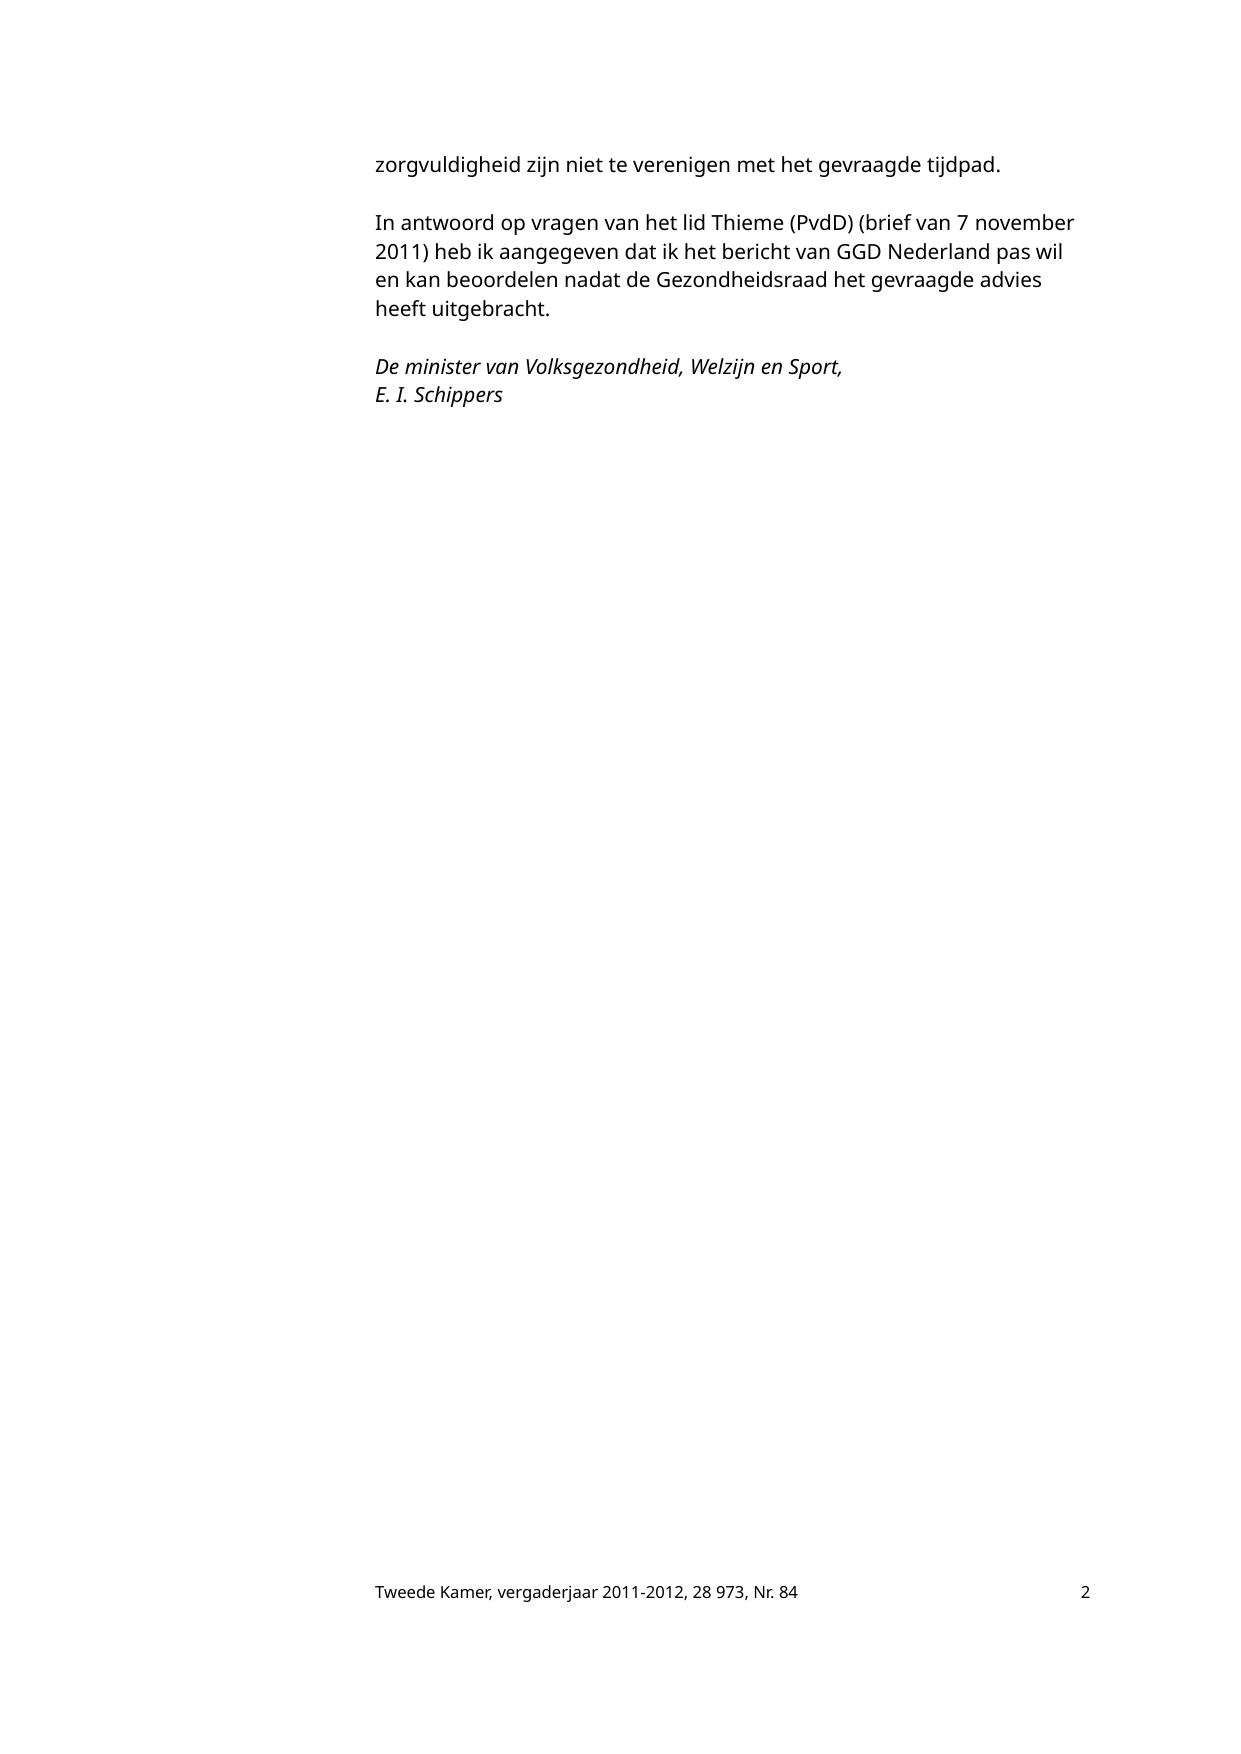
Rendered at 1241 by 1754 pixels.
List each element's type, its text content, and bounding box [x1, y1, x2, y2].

text zorgvuldigheid zijn niet te verenigen met het gevraagde tijdpad. [375, 150, 1090, 178]
text In antwoord op vragen van het lid Thieme (PvdD) (brief van 7 november 2011) heb ik aangegeven dat ik het bericht van GGD Nederland pas wil en kan beoordelen nadat de Gezondheidsraad het gevraagde advies heeft uitgebracht. [375, 208, 1090, 322]
text E. I. Schippers [375, 381, 1090, 409]
text De minister van Volksgezondheid, Welzijn en Sport, [375, 352, 1090, 381]
